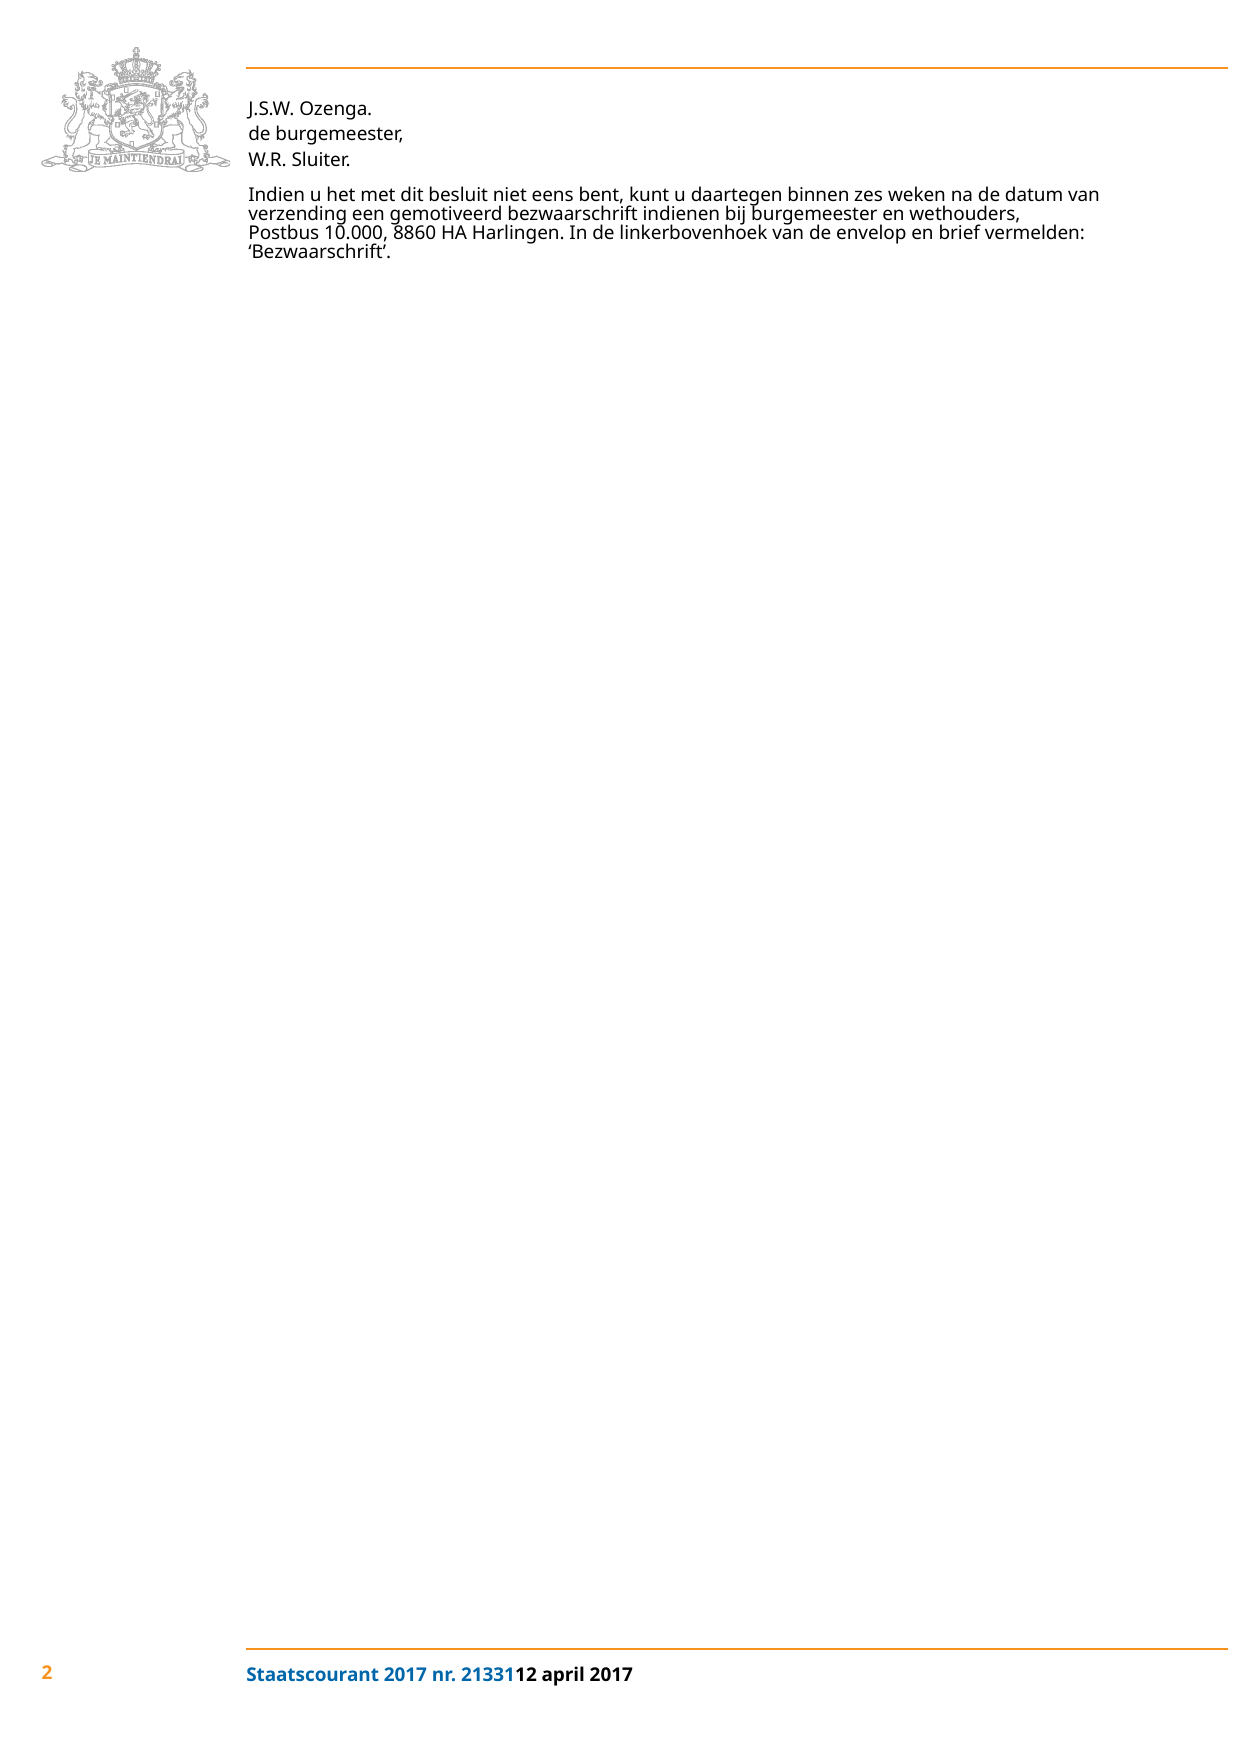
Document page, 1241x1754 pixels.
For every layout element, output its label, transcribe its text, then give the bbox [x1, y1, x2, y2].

text Indien u het met dit besluit niet eens bent, kunt u daartegen binnen zes weken na de datum van verzending een gemotiveerd bezwaarschrift indienen bij burgemeester en wethouders, Postbus 10.000, 8860 HA Harlingen. In de linkerbovenhoek van de envelop en brief vermelden: ‘Bezwaarschrift’. [248, 186, 1152, 263]
text J.S.W. Ozenga. [248, 95, 1152, 121]
text de burgemeester, [248, 121, 1152, 146]
picture [41, 47, 231, 172]
text W.R. Sluiter. [248, 146, 1152, 172]
